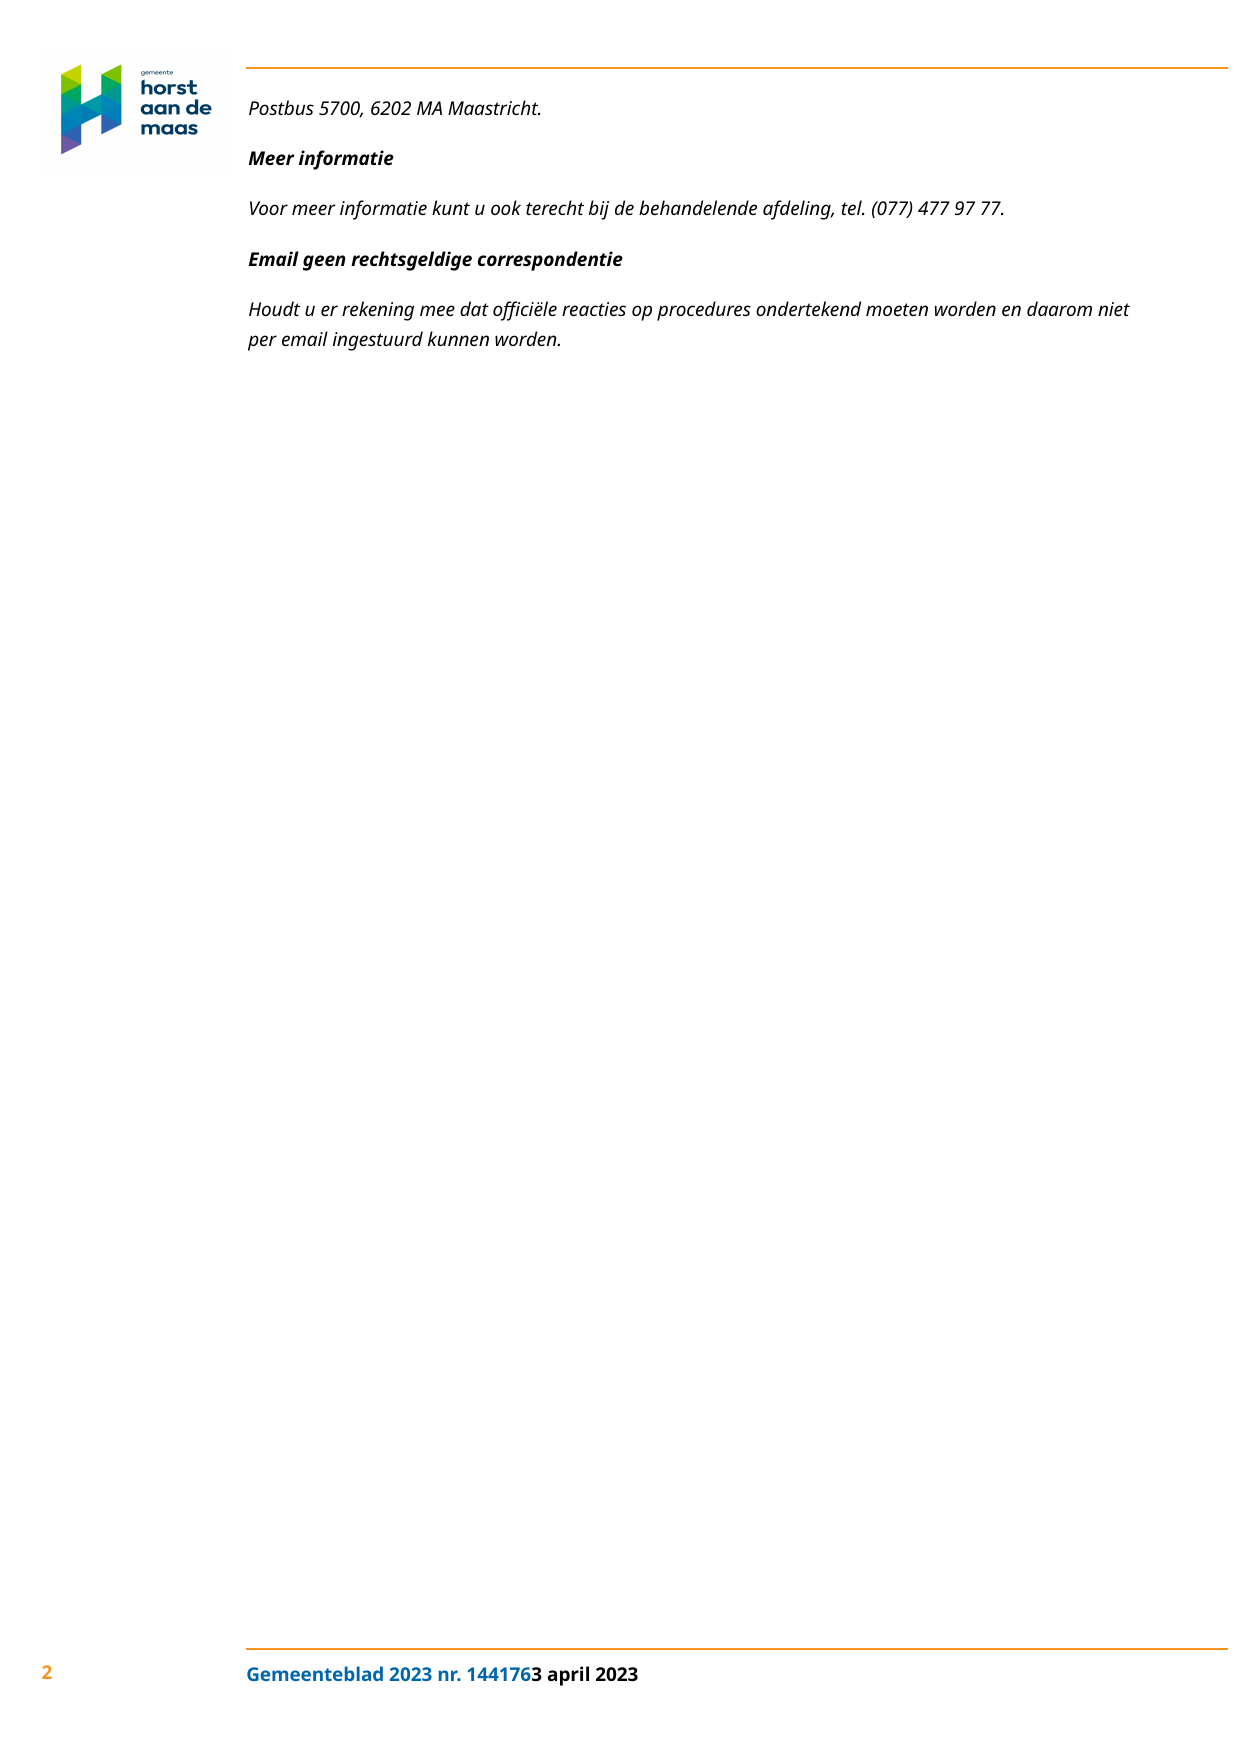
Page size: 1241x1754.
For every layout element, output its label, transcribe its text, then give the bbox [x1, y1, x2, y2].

text Voor meer informatie kunt u ook terecht bij de behandelende afdeling, tel. (077) 477 97 77. [248, 196, 1152, 221]
text Meer informatie [248, 145, 1152, 171]
text Postbus 5700, 6202 MA Maastricht. [248, 95, 1152, 121]
text Email geen rechtsgeldige correspondentie [248, 246, 1152, 272]
picture [41, 47, 231, 172]
text Houdt u er rekening mee dat officiële reacties op procedures ondertekend moeten worden en daarom niet per email ingestuurd kunnen worden. [248, 296, 1152, 352]
